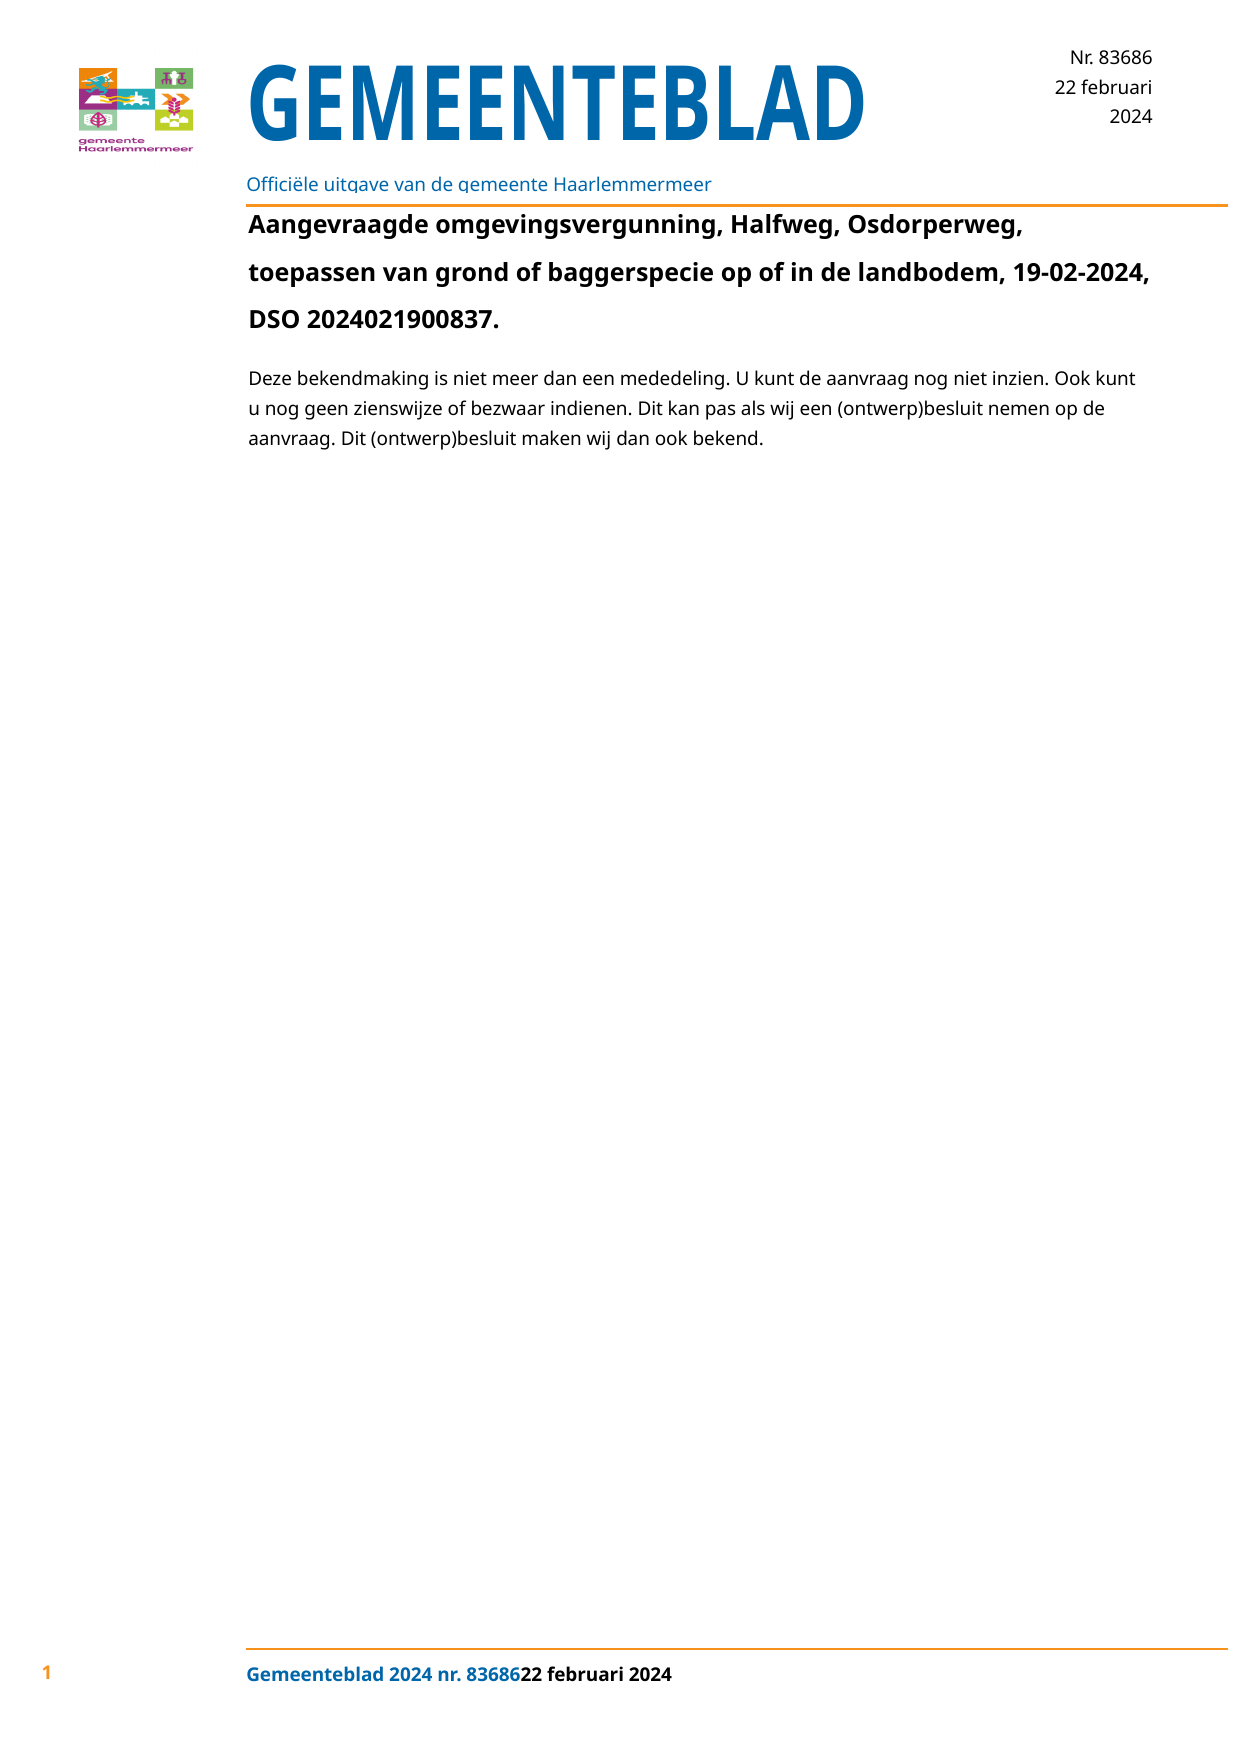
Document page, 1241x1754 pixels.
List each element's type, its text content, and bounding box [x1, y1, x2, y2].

picture [41, 47, 231, 172]
text Deze bekendmaking is niet meer dan een mededeling. U kunt de aanvraag nog niet inzien. Ook kunt u nog geen zienswijze of bezwaar indienen. Dit kan pas als wij een (ontwerp)besluit nemen op de aanvraag. Dit (ontwerp)besluit maken wij dan ook bekend. [248, 366, 1152, 450]
text Aangevraagde omgevingsvergunning, Halfweg, Osdorperweg, toepassen van grond of baggerspecie op of in de landbodem, 19-02-2024, DSO 2024021900837. [248, 207, 1152, 336]
